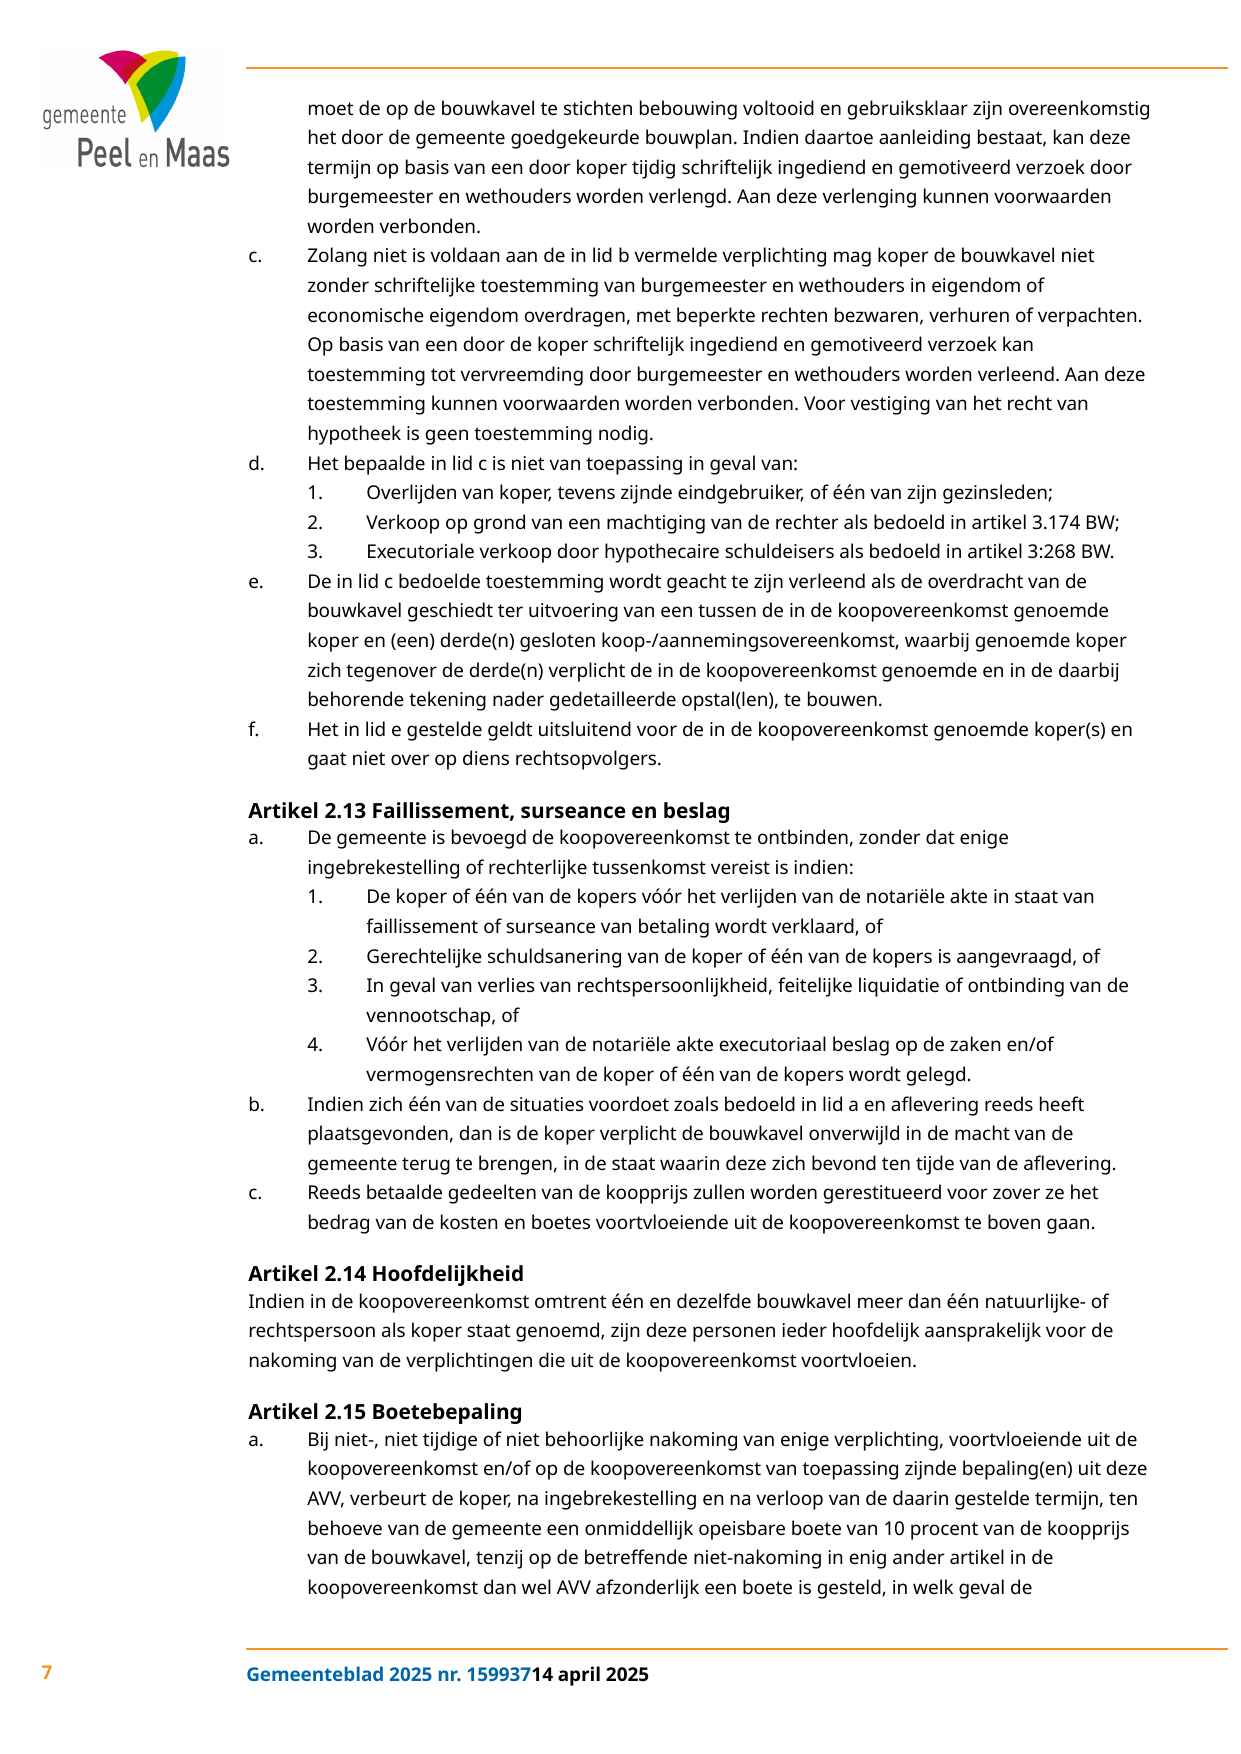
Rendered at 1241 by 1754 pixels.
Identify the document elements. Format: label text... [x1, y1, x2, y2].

text Artikel 2.14 Hoofdelijkheid [248, 1259, 1152, 1288]
list moet de op de bouwkavel te stichten bebouwing voltooid en gebruiksklaar zijn overeenkomstig het door de gemeente goedgekeurde bouwplan. Indien daartoe aanleiding bestaat, kan deze termijn op basis van een door koper tijdig schriftelijk ingediend en gemotiveerd verzoek door burgemeester en wethouders worden verlengd. Aan deze verlenging kunnen voorwaarden worden verbonden. [248, 95, 1152, 239]
list De in lid c bedoelde toestemming wordt geacht te zijn verleend als de overdracht van de bouwkavel geschiedt ter uitvoering van een tussen de in de koopovereenkomst genoemde koper en (een) derde(n) gesloten koop-/aannemingsovereenkomst, waarbij genoemde koper zich tegenover de derde(n) verplicht de in de koopovereenkomst genoemde en in de daarbij behorende tekening nader gedetailleerde opstal(len), te bouwen. [248, 568, 1152, 712]
list Het in lid e gestelde geldt uitsluitend voor de in de koopovereenkomst genoemde koper(s) en gaat niet over op diens rechtsopvolgers. [248, 716, 1152, 771]
list Verkoop op grond van een machtiging van de rechter als bedoeld in artikel 3.174 BW; [307, 509, 1152, 535]
list Zolang niet is voldaan aan de in lid b vermelde verplichting mag koper de bouwkavel niet zonder schriftelijke toestemming van burgemeester en wethouders in eigendom of economische eigendom overdragen, met beperkte rechten bezwaren, verhuren of verpachten. Op basis van een door de koper schriftelijk ingediend en gemotiveerd verzoek kan toestemming tot vervreemding door burgemeester en wethouders worden verleend. Aan deze toestemming kunnen voorwaarden worden verbonden. Voor vestiging van het recht van hypotheek is geen toestemming nodig. [248, 243, 1152, 446]
list Gerechtelijke schuldsanering van de koper of één van de kopers is aangevraagd, of [307, 943, 1152, 968]
list Indien zich één van de situaties voordoet zoals bedoeld in lid a en aflevering reeds heeft plaatsgevonden, dan is de koper verplicht de bouwkavel onverwijld in de macht van de gemeente terug te brengen, in de staat waarin deze zich bevond ten tijde van de aflevering. [248, 1091, 1152, 1176]
text Indien in de koopovereenkomst omtrent één en dezelfde bouwkavel meer dan één natuurlijke- of rechtspersoon als koper staat genoemd, zijn deze personen ieder hoofdelijk aansprakelijk voor de nakoming van de verplichtingen die uit de koopovereenkomst voortvloeien. [248, 1288, 1152, 1373]
text Artikel 2.15 Boetebepaling [248, 1397, 1152, 1426]
list Executoriale verkoop door hypothecaire schuldeisers als bedoeld in artikel 3:268 BW. [307, 538, 1152, 564]
list Het bepaalde in lid c is niet van toepassing in geval van: [248, 450, 1152, 476]
list Reeds betaalde gedeelten van de koopprijs zullen worden gerestitueerd voor zover ze het bedrag van de kosten en boetes voortvloeiende uit de koopovereenkomst te boven gaan. [248, 1179, 1152, 1235]
text Artikel 2.13 Faillissement, surseance en beslag [248, 796, 1152, 824]
list Bij niet-, niet tijdige of niet behoorlijke nakoming van enige verplichting, voortvloeiende uit de koopovereenkomst en/of op de koopovereenkomst van toepassing zijnde bepaling(en) uit deze AVV, verbeurt de koper, na ingebrekestelling en na verloop van de daarin gestelde termijn, ten behoeve van de gemeente een onmiddellijk opeisbare boete van 10 procent van de koopprijs van de bouwkavel, tenzij op de betreffende niet-nakoming in enig ander artikel in de koopovereenkomst dan wel AVV afzonderlijk een boete is gesteld, in welk geval de [248, 1426, 1152, 1599]
list Vóór het verlijden van de notariële akte executoriaal beslag op de zaken en/of vermogensrechten van de koper of één van de kopers wordt gelegd. [307, 1032, 1152, 1087]
picture [41, 47, 231, 172]
list De gemeente is bevoegd de koopovereenkomst te ontbinden, zonder dat enige ingebrekestelling of rechterlijke tussenkomst vereist is indien: [248, 824, 1152, 880]
list Overlijden van koper, tevens zijnde eindgebruiker, of één van zijn gezinsleden; [307, 479, 1152, 505]
list In geval van verlies van rechtspersoonlijkheid, feitelijke liquidatie of ontbinding van de vennootschap, of [307, 972, 1152, 1028]
list De koper of één van de kopers vóór het verlijden van de notariële akte in staat van faillissement of surseance van betaling wordt verklaard, of [307, 884, 1152, 939]
